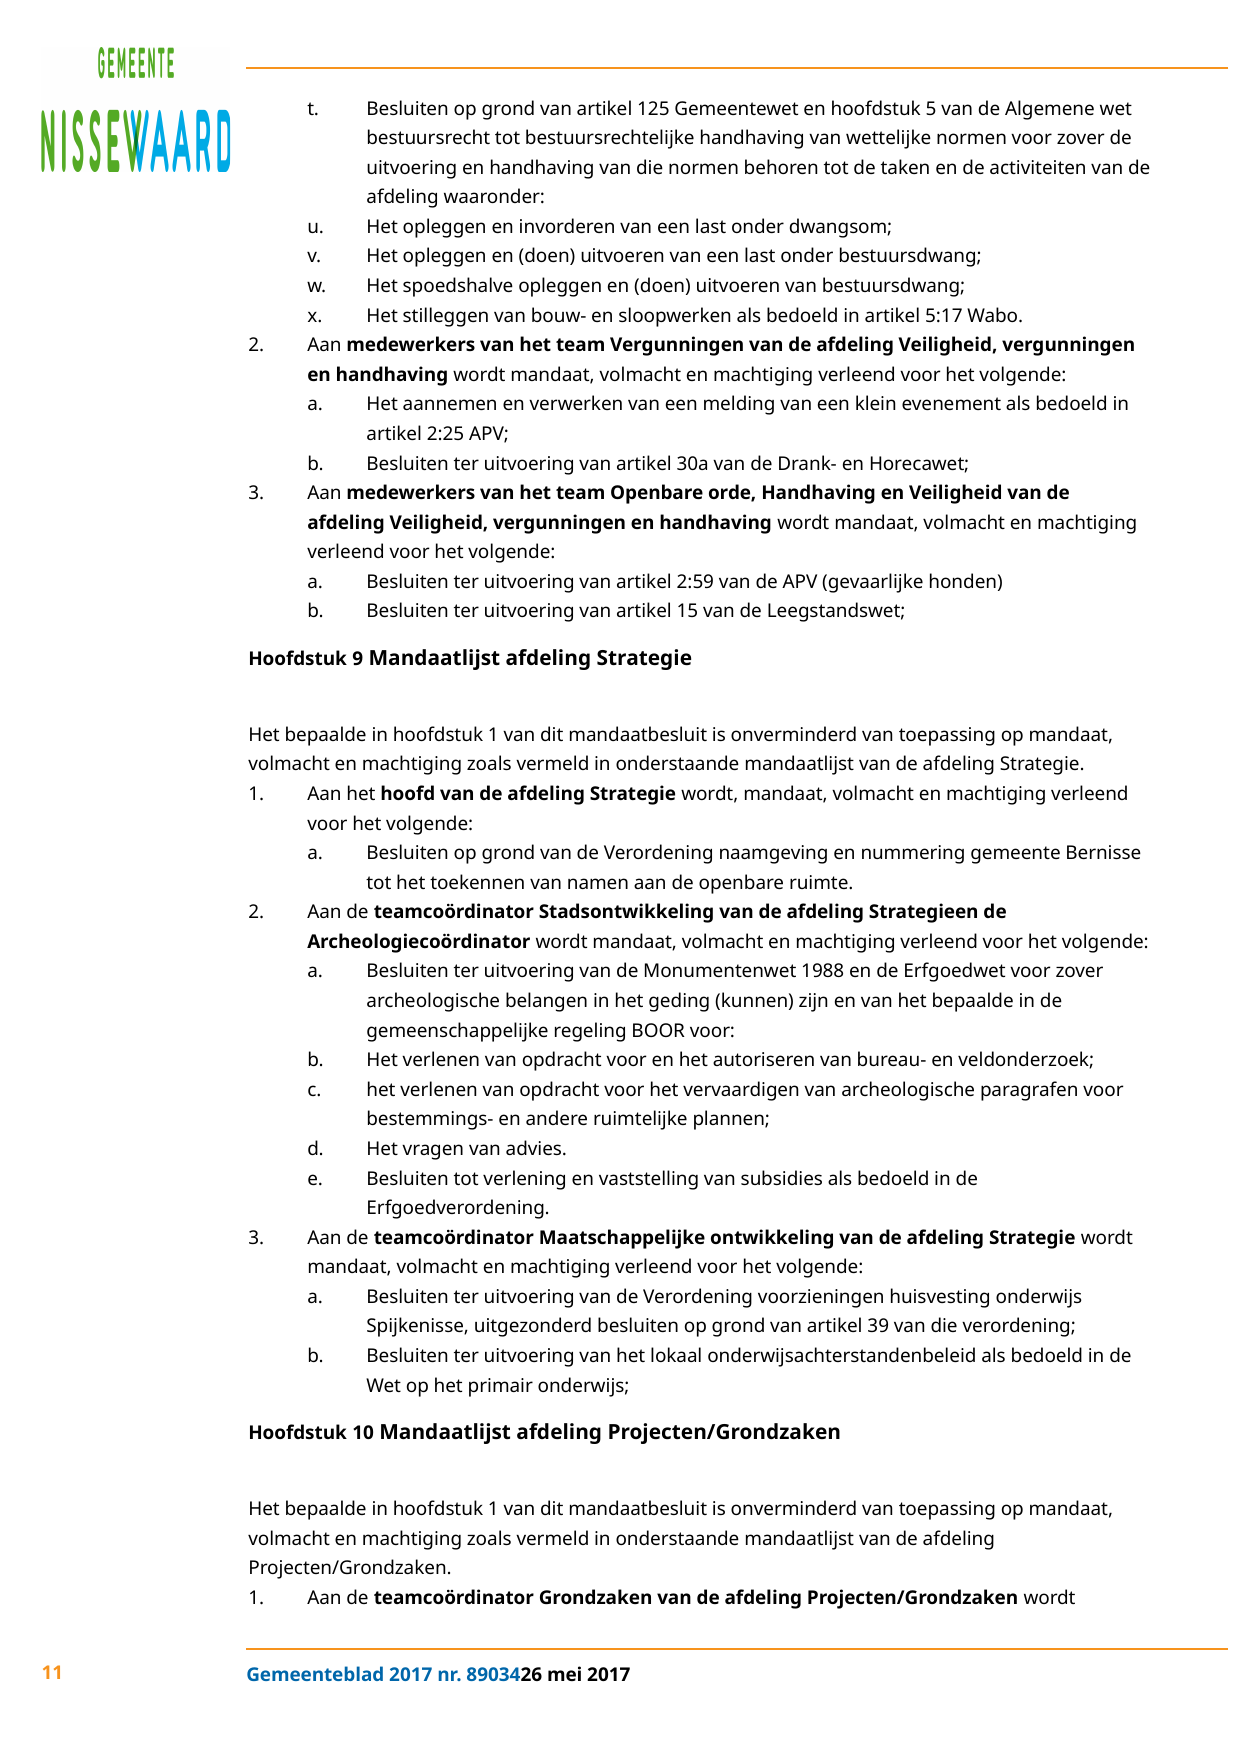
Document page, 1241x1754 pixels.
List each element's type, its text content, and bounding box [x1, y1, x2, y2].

picture [41, 47, 231, 172]
list Aan medewerkers van het team Vergunningen van de afdeling Veiligheid, vergunningen en handhaving wordt mandaat, volmacht en machtiging verleend voor het volgende: [248, 331, 1152, 387]
list het verlenen van opdracht voor het vervaardigen van archeologische paragrafen voor bestemmings- en andere ruimtelijke plannen; [307, 1076, 1152, 1131]
list Aan medewerkers van het team Openbare orde, Handhaving en Veiligheid van de afdeling Veiligheid, vergunningen en handhaving wordt mandaat, volmacht en machtiging verleend voor het volgende: [248, 479, 1152, 564]
list Het verlenen van opdracht voor en het autoriseren van bureau- en veldonderzoek; [307, 1046, 1152, 1072]
list Het stilleggen van bouw- en sloopwerken als bedoeld in artikel 5:17 Wabo. [307, 302, 1152, 328]
list Besluiten ter uitvoering van artikel 15 van de Leegstandswet; [307, 598, 1152, 623]
list Besluiten ter uitvoering van artikel 30a van de Drank- en Horecawet; [307, 450, 1152, 476]
list Het spoedshalve opleggen en (doen) uitvoeren van bestuursdwang; [307, 272, 1152, 298]
text Hoofdstuk 10 Mandaatlijst afdeling Projecten/Grondzaken [248, 1417, 1152, 1446]
list Het opleggen en (doen) uitvoeren van een last onder bestuursdwang; [307, 243, 1152, 268]
list Aan de teamcoördinator Maatschappelijke ontwikkeling van de afdeling Strategie wordt mandaat, volmacht en machtiging verleend voor het volgende: [248, 1224, 1152, 1279]
list Besluiten ter uitvoering van het lokaal onderwijsachterstandenbeleid als bedoeld in de Wet op het primair onderwijs; [307, 1342, 1152, 1398]
picture [222, 122, 227, 160]
list Besluiten ter uitvoering van de Verordening voorzieningen huisvesting onderwijs Spijkenisse, uitgezonderd besluiten op grond van artikel 39 van die verordening; [307, 1283, 1152, 1338]
list Besluiten tot verlening en vaststelling van subsidies als bedoeld in de Erfgoedverordening. [307, 1165, 1152, 1220]
picture [176, 157, 187, 172]
text Het bepaalde in hoofdstuk 1 van dit mandaatbesluit is onverminderd van toepassing op mandaat, volmacht en machtiging zoals vermeld in onderstaande mandaatlijst van de afdeling Strategie. [248, 721, 1152, 776]
list Aan de teamcoördinator Grondzaken van de afdeling Projecten/Grondzaken wordt [248, 1584, 1152, 1610]
list Aan de teamcoördinator Stadsontwikkeling van de afdeling Strategieen de Archeologiecoördinator wordt mandaat, volmacht en machtiging verleend voor het volgende: [248, 898, 1152, 954]
list Het vragen van advies. [307, 1135, 1152, 1161]
list Besluiten ter uitvoering van de Monumentenwet 1988 en de Erfgoedwet voor zover archeologische belangen in het geding (kunnen) zijn en van het bepaalde in de gemeenschappelijke regeling BOOR voor: [307, 958, 1152, 1043]
list Besluiten op grond van de Verordening naamgeving en nummering gemeente Bernisse tot het toekennen van namen aan de openbare ruimte. [307, 839, 1152, 895]
list Aan het hoofd van de afdeling Strategie wordt, mandaat, volmacht en machtiging verleend voor het volgende: [248, 780, 1152, 836]
text Hoofdstuk 9 Mandaatlijst afdeling Strategie [248, 643, 1152, 672]
list Besluiten ter uitvoering van artikel 2:59 van de APV (gevaarlijke honden) [307, 568, 1152, 594]
picture [201, 122, 206, 138]
list Het aannemen en verwerken van een melding van een klein evenement als bedoeld in artikel 2:25 APV; [307, 391, 1152, 446]
picture [200, 151, 206, 172]
text Het bepaalde in hoofdstuk 1 van dit mandaatbesluit is onverminderd van toepassing op mandaat, volmacht en machtiging zoals vermeld in onderstaande mandaatlijst van de afdeling Projecten/Grondzaken. [248, 1495, 1152, 1580]
list Het opleggen en invorderen van een last onder dwangsom; [307, 213, 1152, 239]
list Besluiten op grond van artikel 125 Gemeentewet en hoofdstuk 5 van de Algemene wet bestuursrecht tot bestuursrechtelijke handhaving van wettelijke normen voor zover de uitvoering en handhaving van die normen behoren tot de taken en de activiteiten van de afdeling waaronder: [307, 95, 1152, 209]
picture [154, 157, 165, 172]
